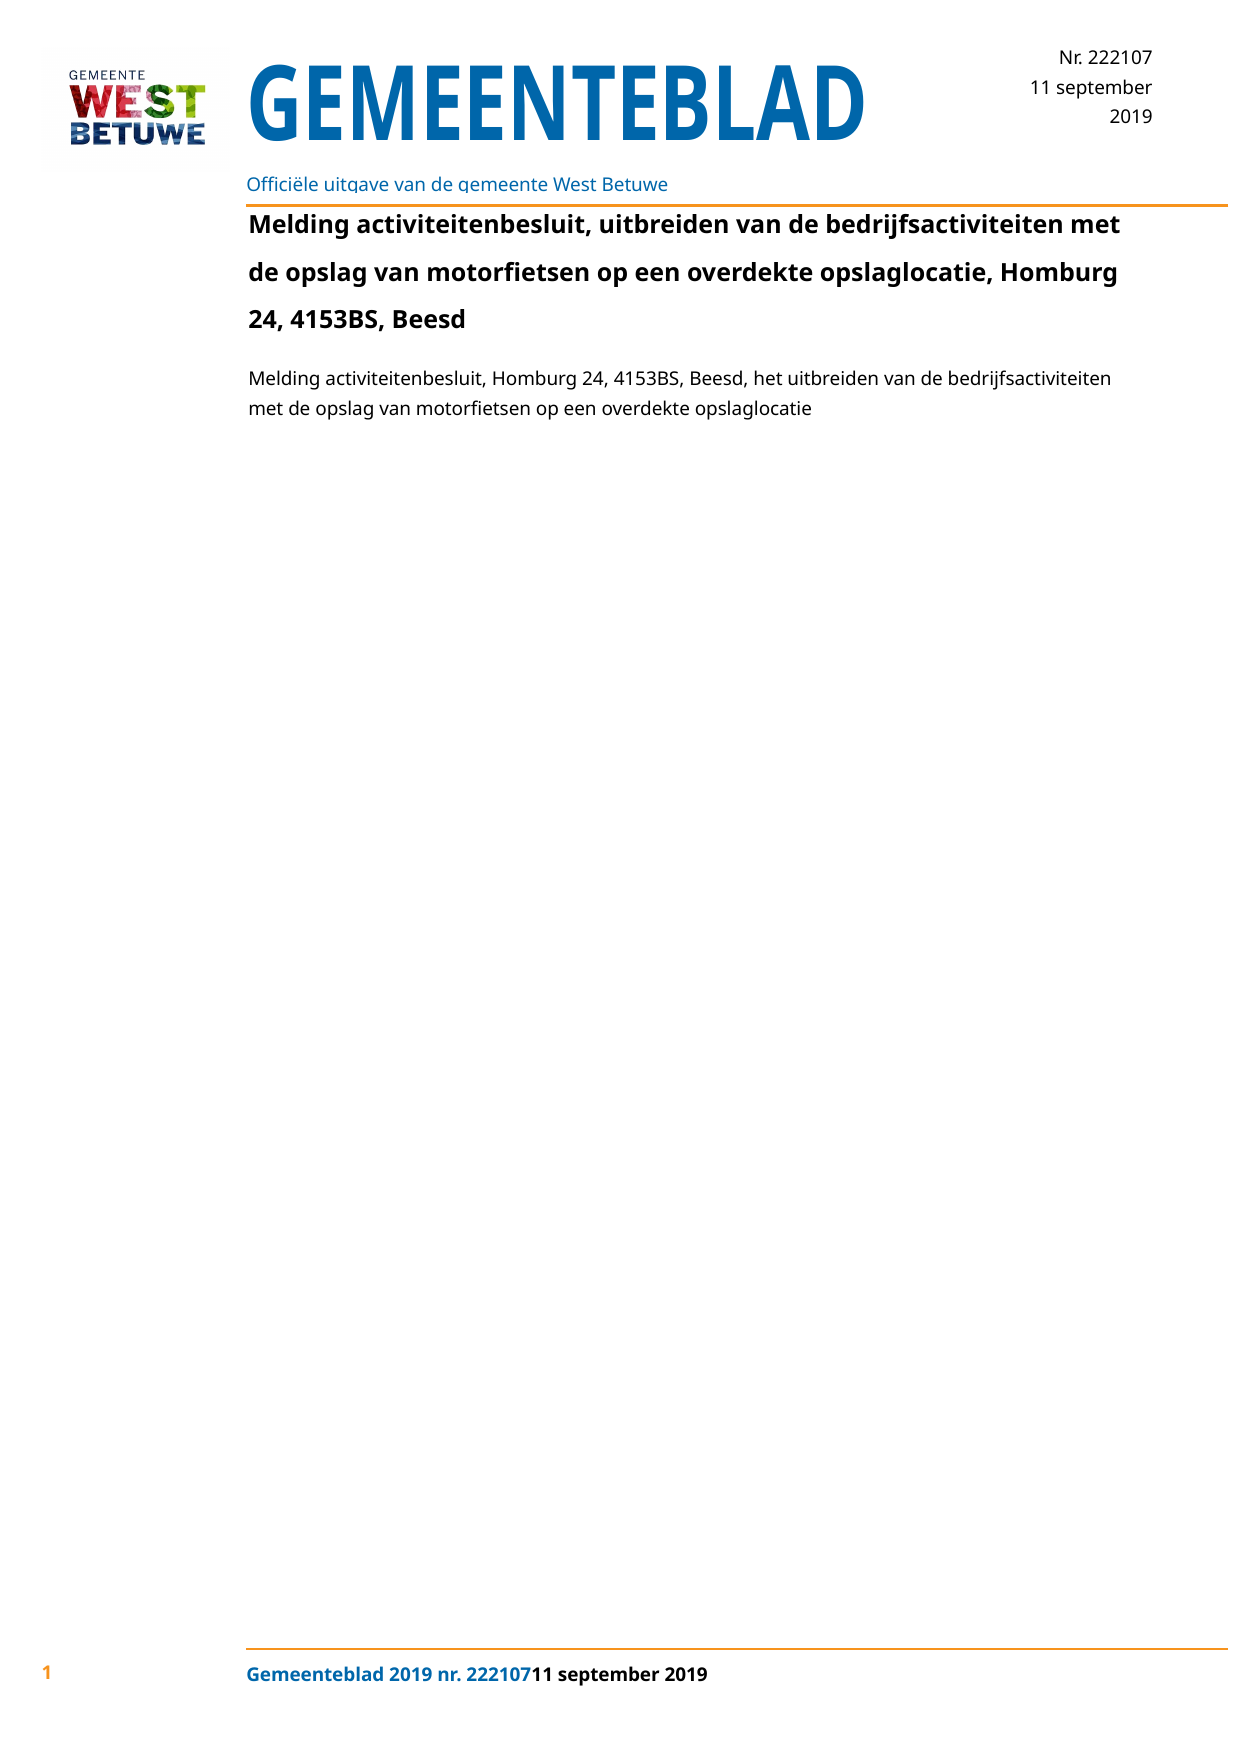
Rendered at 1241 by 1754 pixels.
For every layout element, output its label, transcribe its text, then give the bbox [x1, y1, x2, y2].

picture [41, 47, 231, 172]
text Melding activiteitenbesluit, Homburg 24, 4153BS, Beesd, het uitbreiden van de bedrijfsactiviteiten met de opslag van motorfietsen op een overdekte opslaglocatie [248, 366, 1152, 421]
text Melding activiteitenbesluit, uitbreiden van de bedrijfsactiviteiten met de opslag van motorfietsen op een overdekte opslaglocatie, Homburg 24, 4153BS, Beesd [248, 207, 1152, 336]
